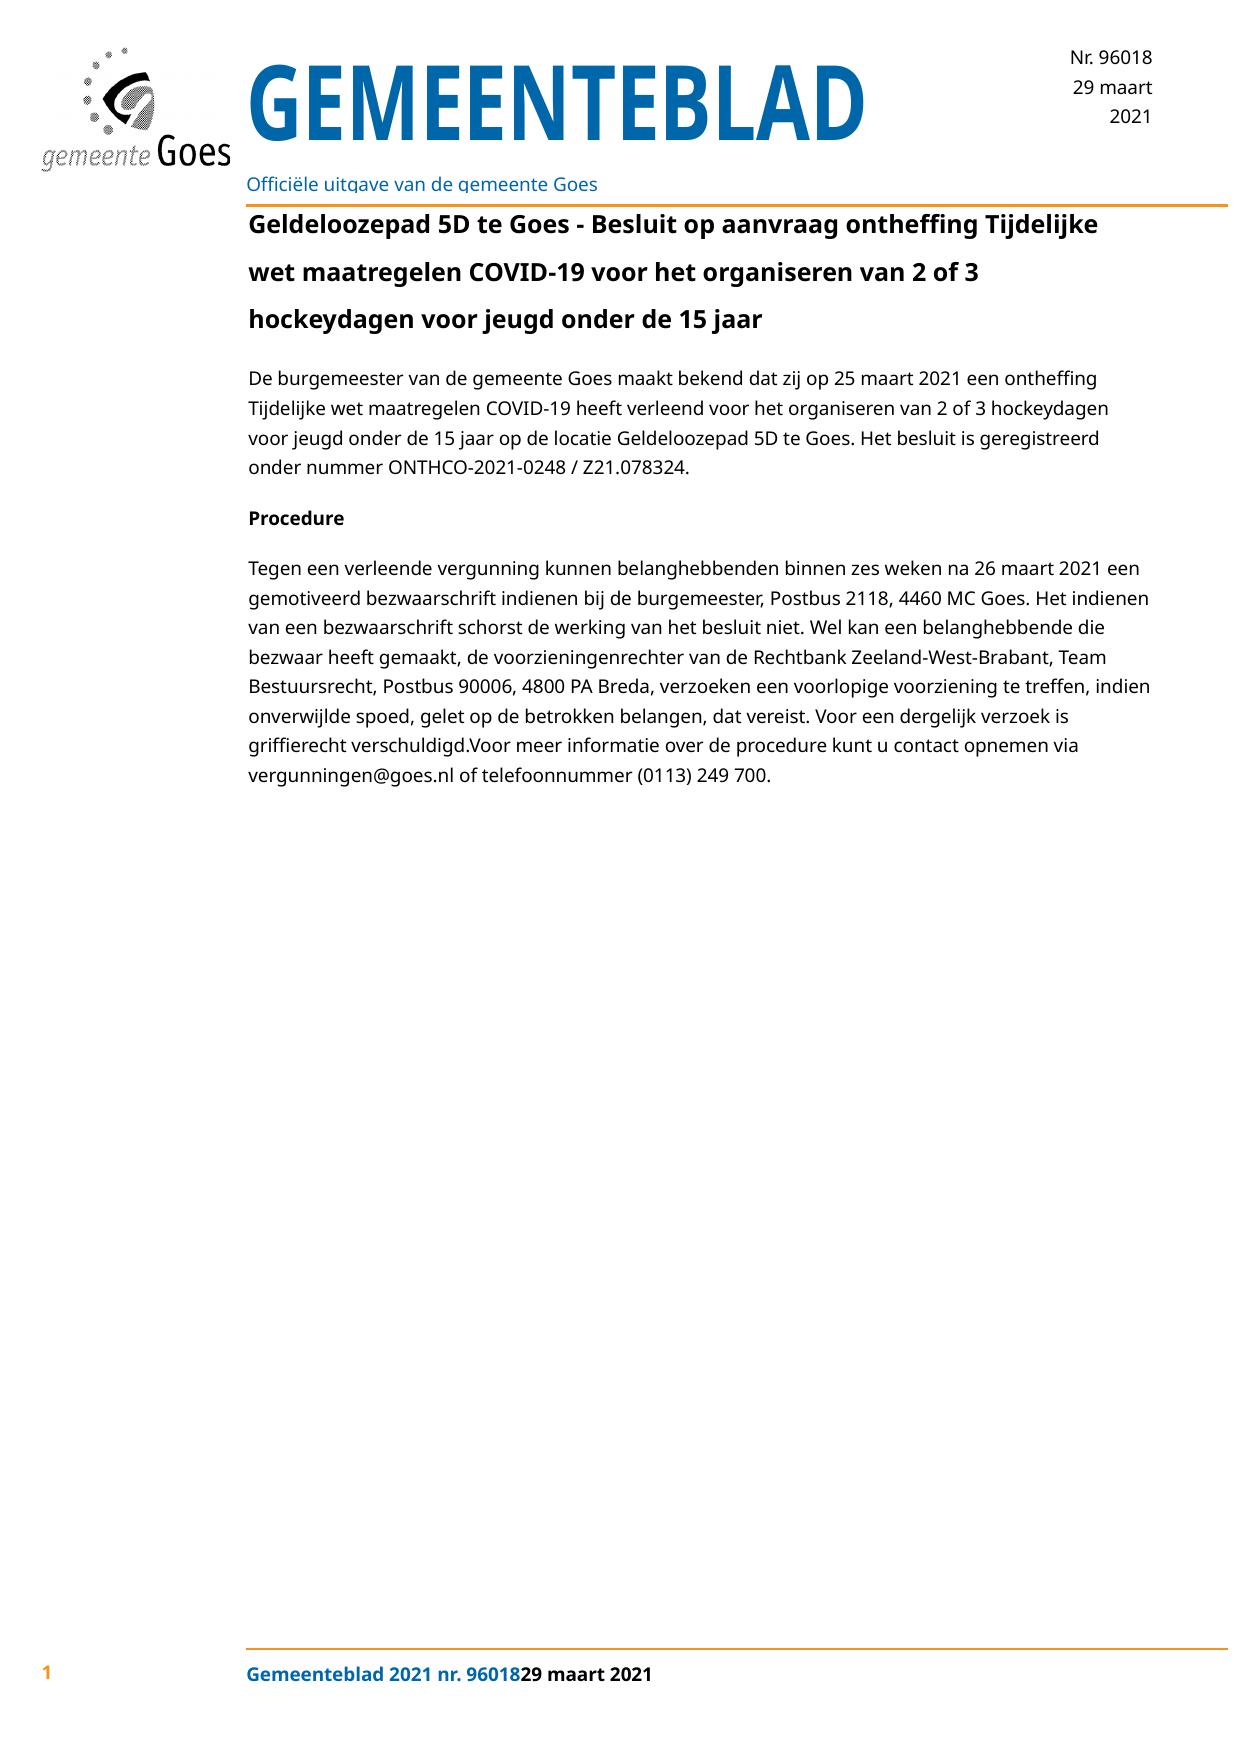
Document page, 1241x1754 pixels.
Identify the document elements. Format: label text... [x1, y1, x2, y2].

text De burgemeester van de gemeente Goes maakt bekend dat zij op 25 maart 2021 een ontheffing Tijdelijke wet maatregelen COVID-19 heeft verleend voor het organiseren van 2 of 3 hockeydagen voor jeugd onder de 15 jaar op de locatie Geldeloozepad 5D te Goes. Het besluit is geregistreerd onder nummer ONTHCO-2021-0248 / Z21.078324. [248, 366, 1152, 480]
picture [41, 47, 231, 172]
text Tegen een verleende vergunning kunnen belanghebbenden binnen zes weken na 26 maart 2021 een gemotiveerd bezwaarschrift indienen bij de burgemeester, Postbus 2118, 4460 MC Goes. Het indienen van een bezwaarschrift schorst de werking van het besluit niet. Wel kan een belanghebbende die bezwaar heeft gemaakt, de voorzieningenrechter van de Rechtbank Zeeland-West-Brabant, Team Bestuursrecht, Postbus 90006, 4800 PA Breda, verzoeken een voorlopige voorziening te treffen, indien onverwijlde spoed, gelet op de betrokken belangen, dat vereist. Voor een dergelijk verzoek is griffierecht verschuldigd.Voor meer informatie over de procedure kunt u contact opnemen via vergunningen@goes.nl of telefoonnummer (0113) 249 700. [248, 555, 1152, 788]
text Procedure [248, 505, 1152, 530]
text Geldeloozepad 5D te Goes - Besluit op aanvraag ontheffing Tijdelijke wet maatregelen COVID-19 voor het organiseren van 2 of 3 hockeydagen voor jeugd onder de 15 jaar [248, 207, 1152, 336]
